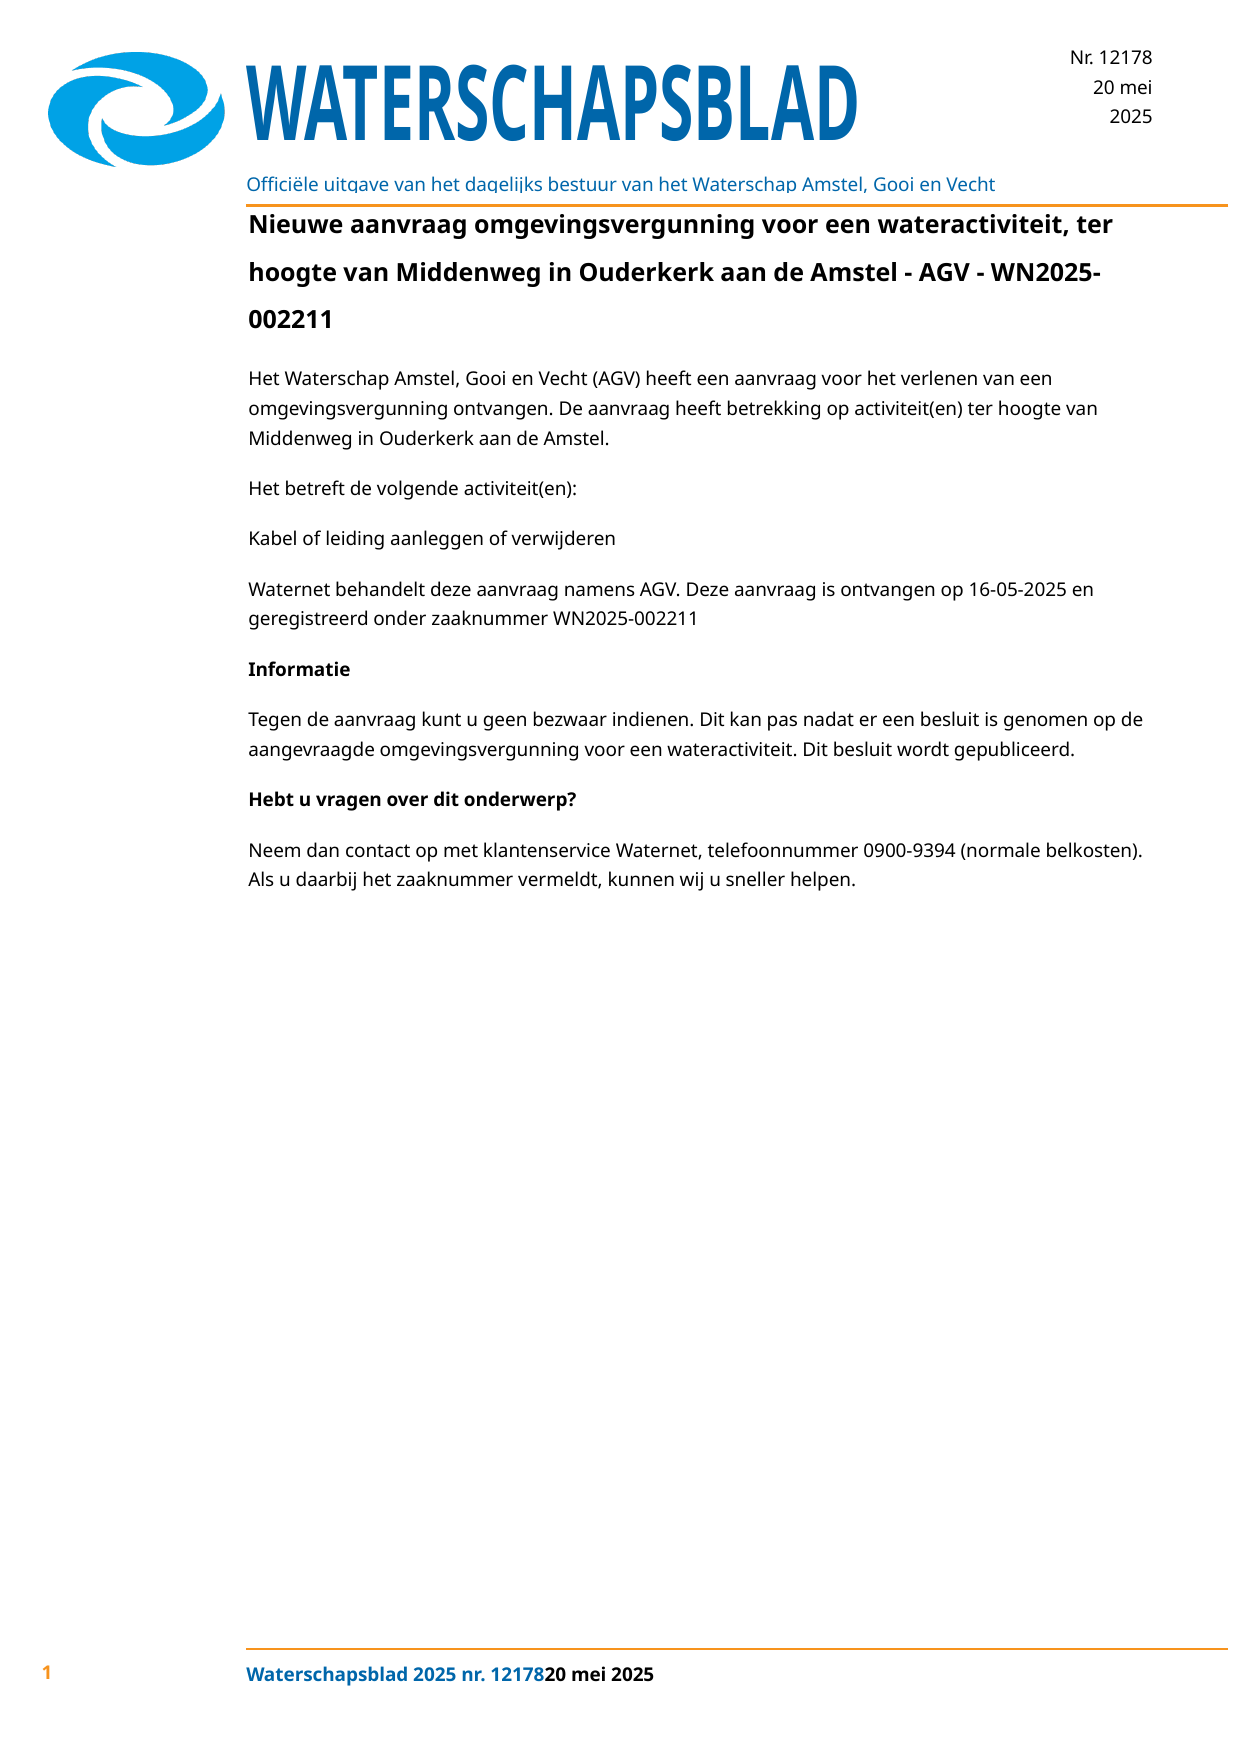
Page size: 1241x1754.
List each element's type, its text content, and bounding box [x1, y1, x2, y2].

text Hebt u vragen over dit onderwerp? [248, 786, 1152, 812]
text Waternet behandelt deze aanvraag namens AGV. Deze aanvraag is ontvangen op 16-05-2025 en geregistreerd onder zaaknummer WN2025-002211 [248, 576, 1152, 631]
text Neem dan contact op met klantenservice Waternet, telefoonnummer 0900-9394 (normale belkosten). Als u daarbij het zaaknummer vermeldt, kunnen wij u sneller helpen. [248, 837, 1152, 892]
text Tegen de aanvraag kunt u geen bezwaar indienen. Dit kan pas nadat er een besluit is genomen op de aangevraagde omgevingsvergunning voor een wateractiviteit. Dit besluit wordt gepubliceerd. [248, 706, 1152, 762]
picture [41, 47, 231, 172]
text Het betreft de volgende activiteit(en): [248, 475, 1152, 501]
text Nieuwe aanvraag omgevingsvergunning voor een wateractiviteit, ter hoogte van Middenweg in Ouderkerk aan de Amstel - AGV - WN2025-002211 [248, 207, 1152, 336]
text Het Waterschap Amstel, Gooi en Vecht (AGV) heeft een aanvraag voor het verlenen van een omgevingsvergunning ontvangen. De aanvraag heeft betrekking op activiteit(en) ter hoogte van Middenweg in Ouderkerk aan de Amstel. [248, 366, 1152, 450]
text Informatie [248, 656, 1152, 682]
text Kabel of leiding aanleggen of verwijderen [248, 526, 1152, 551]
